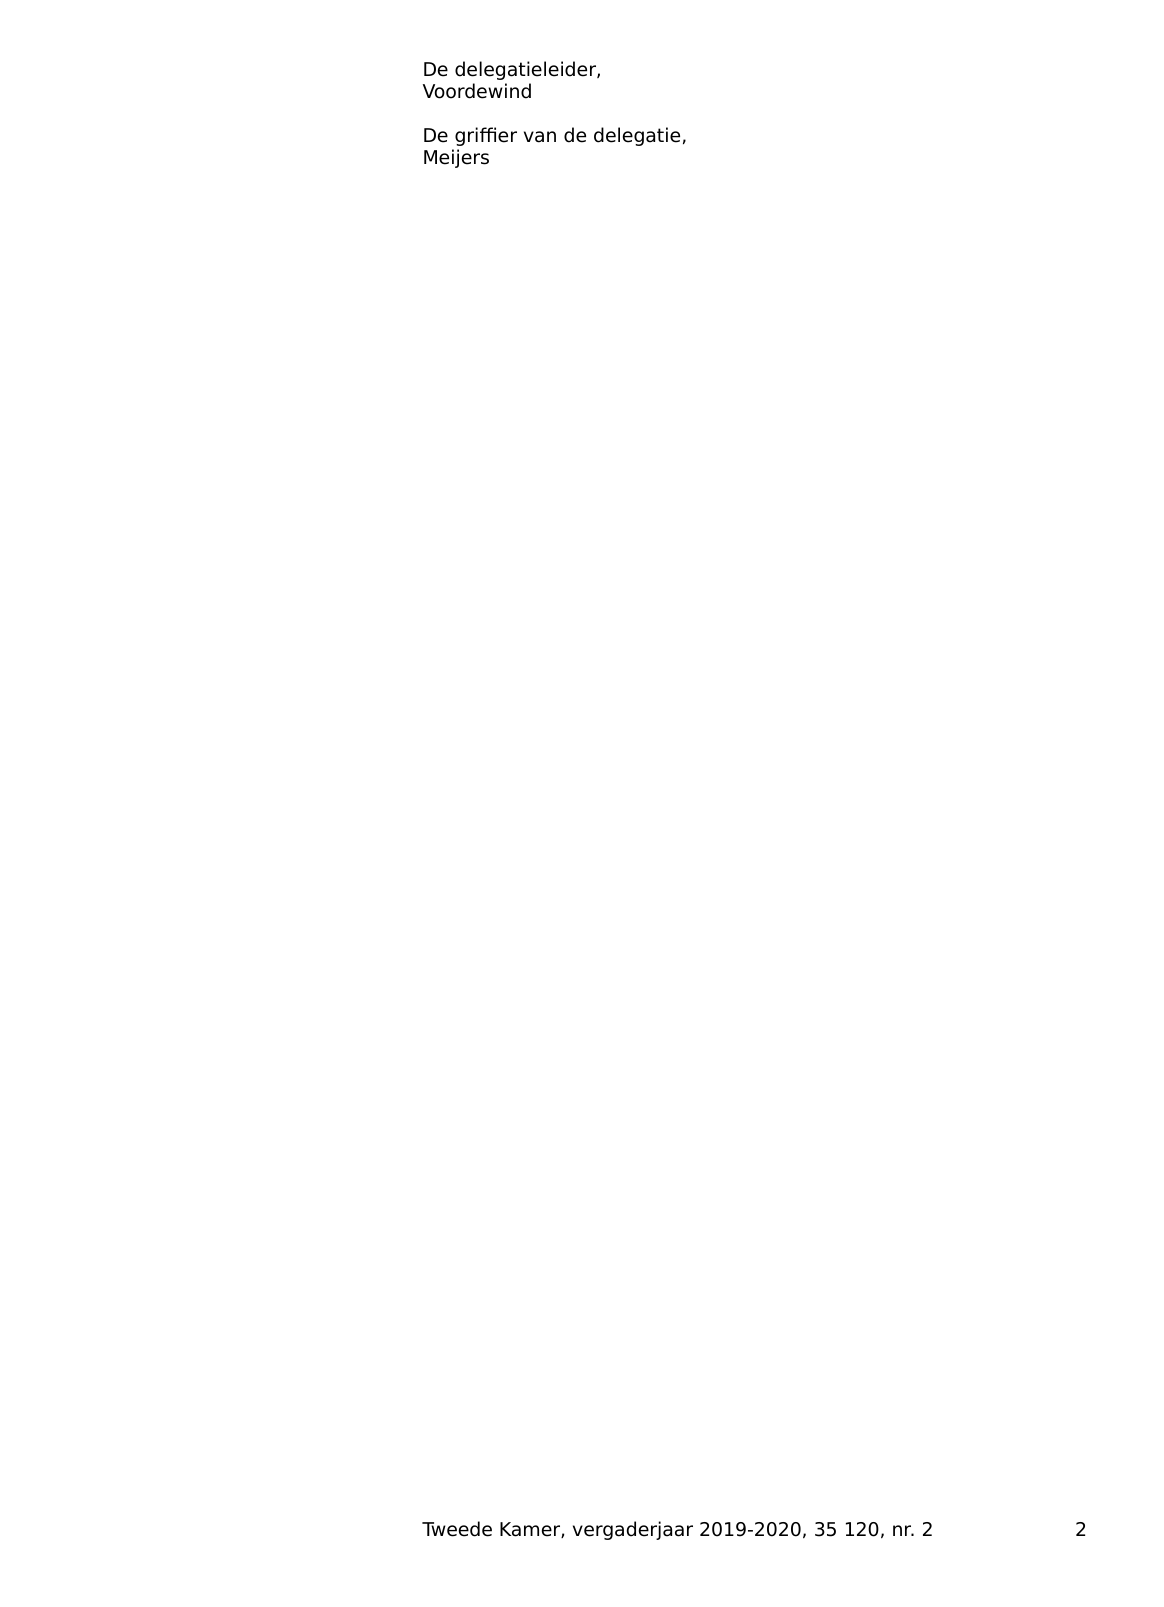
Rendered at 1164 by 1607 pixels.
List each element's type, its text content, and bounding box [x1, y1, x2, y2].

text De delegatieleider, Voordewind [422, 59, 1087, 103]
text De griffier van de delegatie, Meijers [422, 125, 1087, 169]
